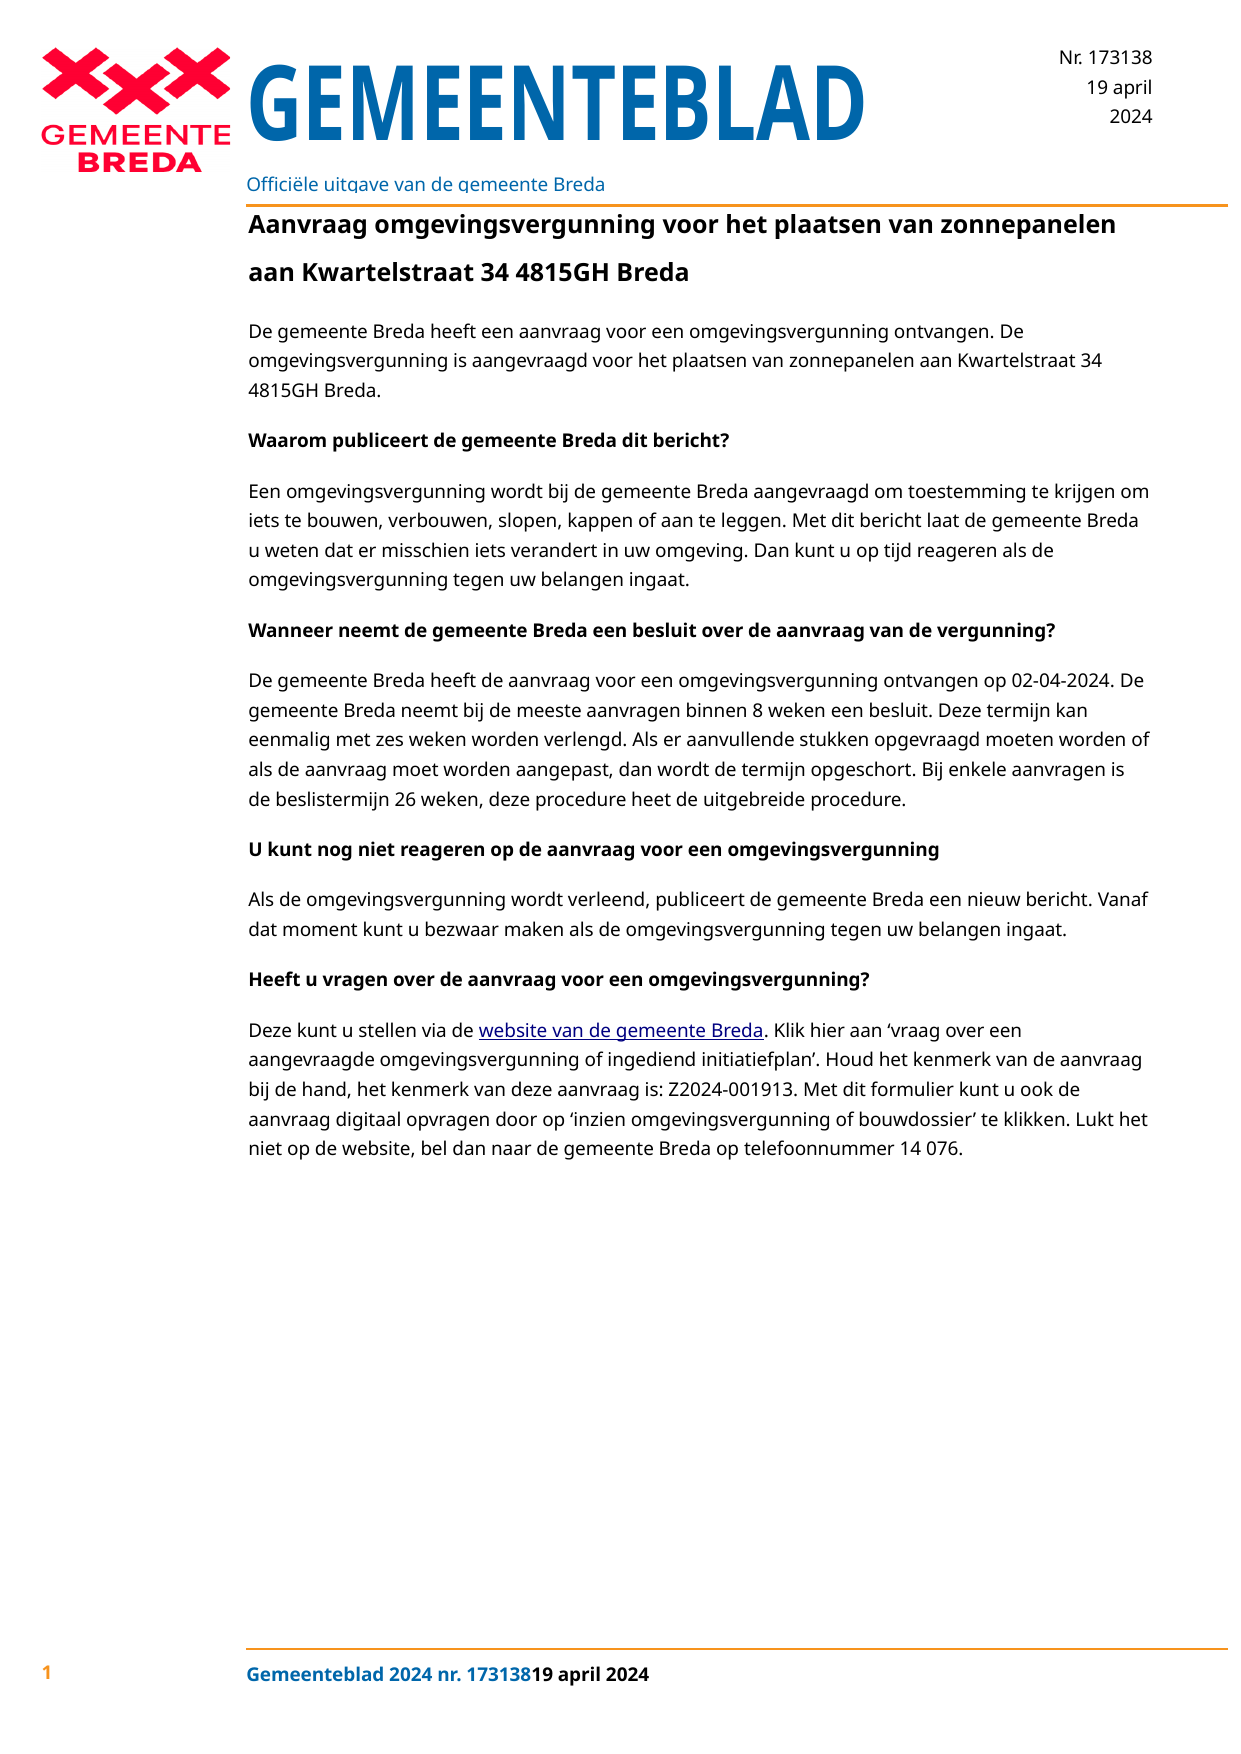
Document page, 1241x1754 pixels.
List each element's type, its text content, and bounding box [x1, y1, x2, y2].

text Als de omgevingsvergunning wordt verleend, publiceert de gemeente Breda een nieuw bericht. Vanaf dat moment kunt u bezwaar maken als de omgevingsvergunning tegen uw belangen ingaat. [248, 887, 1152, 942]
text U kunt nog niet reageren op de aanvraag voor een omgevingsvergunning [248, 836, 1152, 862]
text Wanneer neemt de gemeente Breda een besluit over de aanvraag van de vergunning? [248, 617, 1152, 643]
text Aanvraag omgevingsvergunning voor het plaatsen van zonnepanelen aan Kwartelstraat 34 4815GH Breda [248, 207, 1152, 288]
text De gemeente Breda heeft de aanvraag voor een omgevingsvergunning ontvangen op 02-04-2024. De gemeente Breda neemt bij de meeste aanvragen binnen 8 weken een besluit. Deze termijn kan eenmalig met zes weken worden verlengd. Als er aanvullende stukken opgevraagd moeten worden of als de aanvraag moet worden aangepast, dan wordt de termijn opgeschort. Bij enkele aanvragen is de beslistermijn 26 weken, deze procedure heet de uitgebreide procedure. [248, 667, 1152, 812]
picture [41, 47, 231, 172]
text Een omgevingsvergunning wordt bij de gemeente Breda aangevraagd om toestemming te krijgen om iets te bouwen, verbouwen, slopen, kappen of aan te leggen. Met dit bericht laat de gemeente Breda u weten dat er misschien iets verandert in uw omgeving. Dan kunt u op tijd reageren als de omgevingsvergunning tegen uw belangen ingaat. [248, 478, 1152, 592]
text Deze kunt u stellen via de website van de gemeente Breda. Klik hier aan ‘vraag over een aangevraagde omgevingsvergunning of ingediend initiatiefplan’. Houd het kenmerk van de aanvraag bij de hand, het kenmerk van deze aanvraag is: Z2024-001913. Met dit formulier kunt u ook de aanvraag digitaal opvragen door op ‘inzien omgevingsvergunning of bouwdossier’ te klikken. Lukt het niet op de website, bel dan naar de gemeente Breda op telefoonnummer 14 076. [248, 1017, 1152, 1161]
text Heeft u vragen over de aanvraag voor een omgevingsvergunning? [248, 967, 1152, 992]
text De gemeente Breda heeft een aanvraag voor een omgevingsvergunning ontvangen. De omgevingsvergunning is aangevraagd voor het plaatsen van zonnepanelen aan Kwartelstraat 34 4815GH Breda. [248, 318, 1152, 403]
text Waarom publiceert de gemeente Breda dit bericht? [248, 427, 1152, 453]
